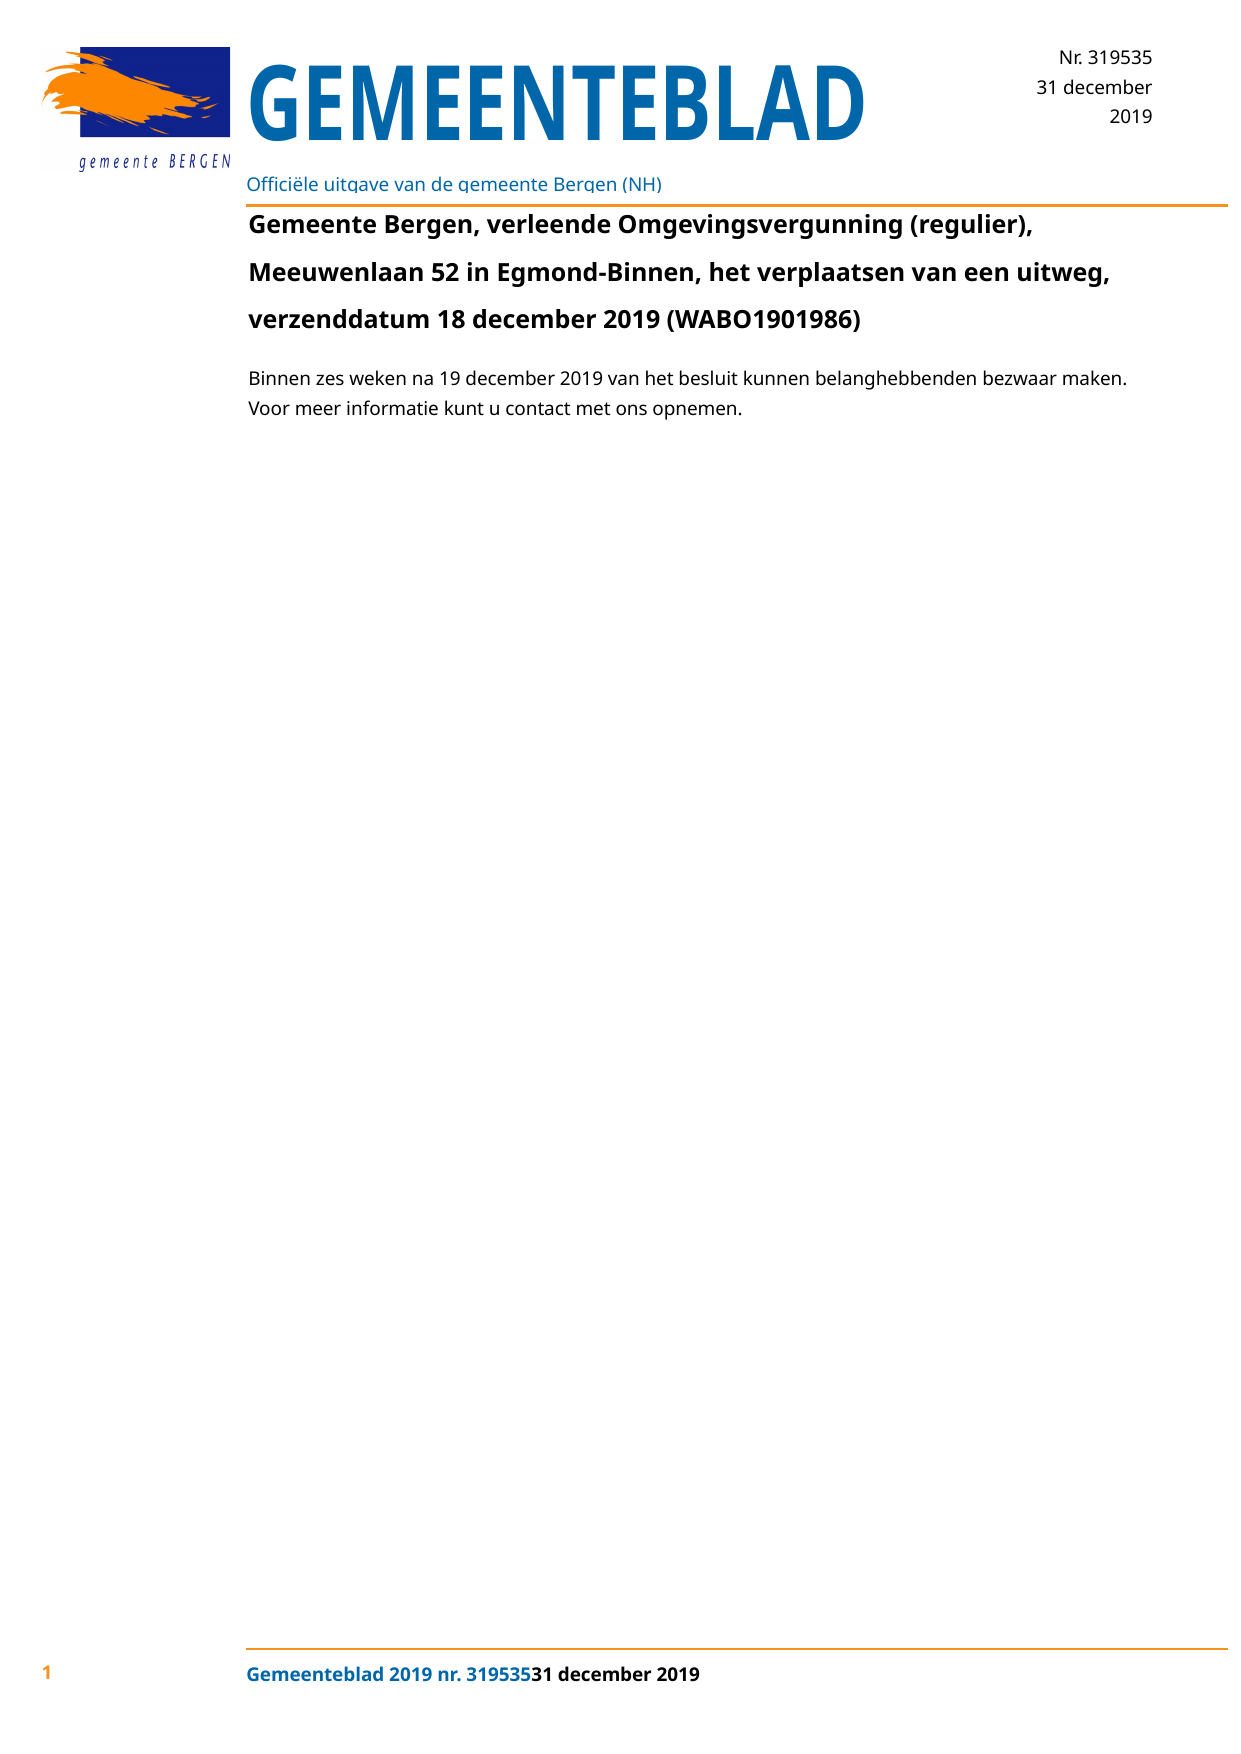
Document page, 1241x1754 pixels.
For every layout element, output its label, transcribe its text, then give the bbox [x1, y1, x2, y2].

picture [41, 47, 231, 172]
text Gemeente Bergen, verleende Omgevingsvergunning (regulier), Meeuwenlaan 52 in Egmond-Binnen, het verplaatsen van een uitweg, verzenddatum 18 december 2019 (WABO1901986) [248, 207, 1152, 336]
text Binnen zes weken na 19 december 2019 van het besluit kunnen belanghebbenden bezwaar maken. Voor meer informatie kunt u contact met ons opnemen. [248, 366, 1152, 421]
